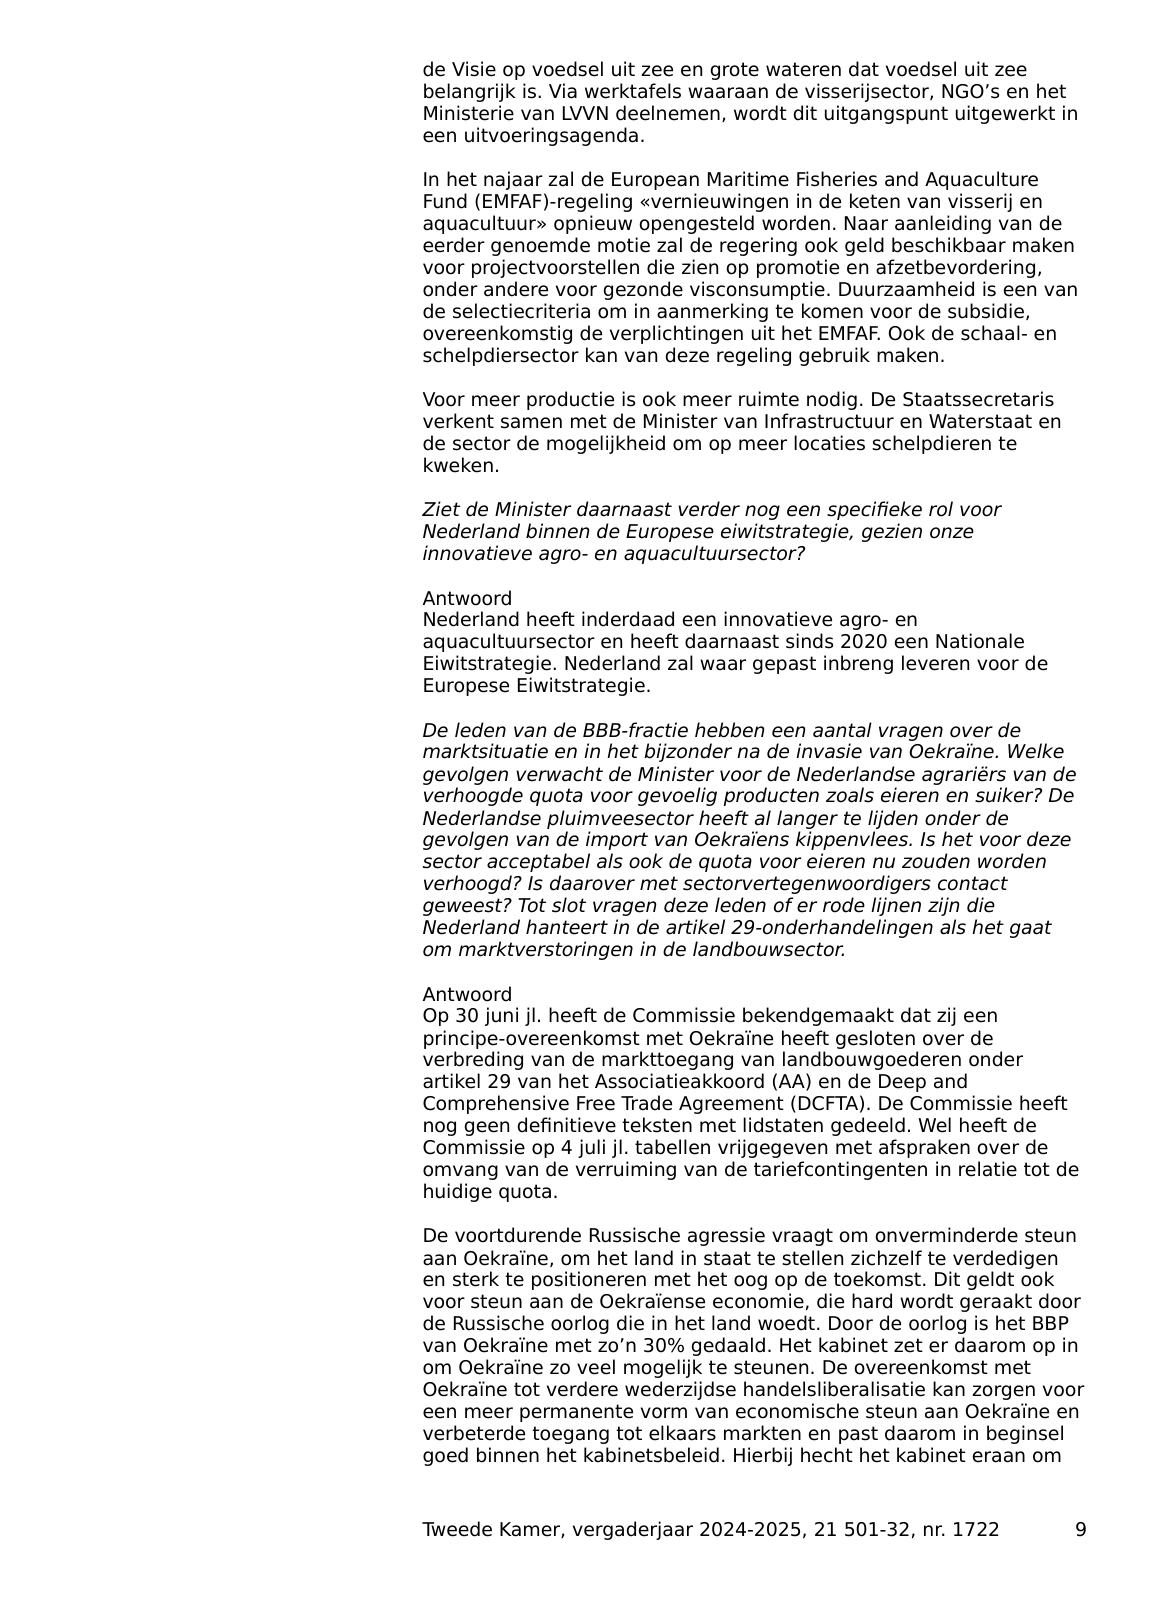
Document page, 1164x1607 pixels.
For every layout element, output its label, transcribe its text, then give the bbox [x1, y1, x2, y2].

text Op 30 juni jl. heeft de Commissie bekendgemaakt dat zij een principe-overeenkomst met Oekraïne heeft gesloten over de verbreding van de markttoegang van landbouwgoederen onder artikel 29 van het Associatieakkoord (AA) en de Deep and Comprehensive Free Trade Agreement (DCFTA). De Commissie heeft nog geen definitieve teksten met lidstaten gedeeld. Wel heeft de Commissie op 4 juli jl. tabellen vrijgegeven met afspraken over de omvang van de verruiming van de tariefcontingenten in relatie tot de huidige quota. [422, 1005, 1087, 1203]
text De voortdurende Russische agressie vraagt om onverminderde steun aan Oekraïne, om het land in staat te stellen zichzelf te verdedigen en sterk te positioneren met het oog op de toekomst. Dit geldt ook voor steun aan de Oekraïense economie, die hard wordt geraakt door de Russische oorlog die in het land woedt. Door de oorlog is het BBP van Oekraïne met zo’n 30% gedaald. Het kabinet zet er daarom op in om Oekraïne zo veel mogelijk te steunen. De overeenkomst met Oekraïne tot verdere wederzijdse handelsliberalisatie kan zorgen voor een meer permanente vorm van economische steun aan Oekraïne en verbeterde toegang tot elkaars markten en past daarom in beginsel goed binnen het kabinetsbeleid. Hierbij hecht het kabinet eraan om [422, 1225, 1087, 1467]
text Ziet de Minister daarnaast verder nog een specifieke rol voor Nederland binnen de Europese eiwitstrategie, gezien onze innovatieve agro- en aquacultuursector? [422, 499, 1087, 565]
text Nederland heeft inderdaad een innovatieve agro- en aquacultuursector en heeft daarnaast sinds 2020 een Nationale Eiwitstrategie. Nederland zal waar gepast inbreng leveren voor de Europese Eiwitstrategie. [422, 609, 1087, 697]
text Antwoord [422, 983, 1087, 1005]
text De leden van de BBB-fractie hebben een aantal vragen over de marktsituatie en in het bijzonder na de invasie van Oekraïne. Welke gevolgen verwacht de Minister voor de Nederlandse agrariërs van de verhoogde quota voor gevoelig producten zoals eieren en suiker? De Nederlandse pluimveesector heeft al langer te lijden onder de gevolgen van de import van Oekraïens kippenvlees. Is het voor deze sector acceptabel als ook de quota voor eieren nu zouden worden verhoogd? Is daarover met sectorvertegenwoordigers contact geweest? Tot slot vragen deze leden of er rode lijnen zijn die Nederland hanteert in de artikel 29-onderhandelingen als het gaat om marktverstoringen in de landbouwsector. [422, 719, 1087, 961]
text Antwoord [422, 587, 1087, 609]
text Voor meer productie is ook meer ruimte nodig. De Staatssecretaris verkent samen met de Minister van Infrastructuur en Waterstaat en de sector de mogelijkheid om op meer locaties schelpdieren te kweken. [422, 389, 1087, 477]
text de Visie op voedsel uit zee en grote wateren dat voedsel uit zee belangrijk is. Via werktafels waaraan de visserijsector, NGO’s en het Ministerie van LVVN deelnemen, wordt dit uitgangspunt uitgewerkt in een uitvoeringsagenda. [422, 59, 1087, 147]
text In het najaar zal de European Maritime Fisheries and Aquaculture Fund (EMFAF)-regeling «vernieuwingen in de keten van visserij en aquacultuur» opnieuw opengesteld worden. Naar aanleiding van de eerder genoemde motie zal de regering ook geld beschikbaar maken voor projectvoorstellen die zien op promotie en afzetbevordering, onder andere voor gezonde visconsumptie. Duurzaamheid is een van de selectiecriteria om in aanmerking te komen voor de subsidie, overeenkomstig de verplichtingen uit het EMFAF. Ook de schaal- en schelpdiersector kan van deze regeling gebruik maken. [422, 169, 1087, 367]
